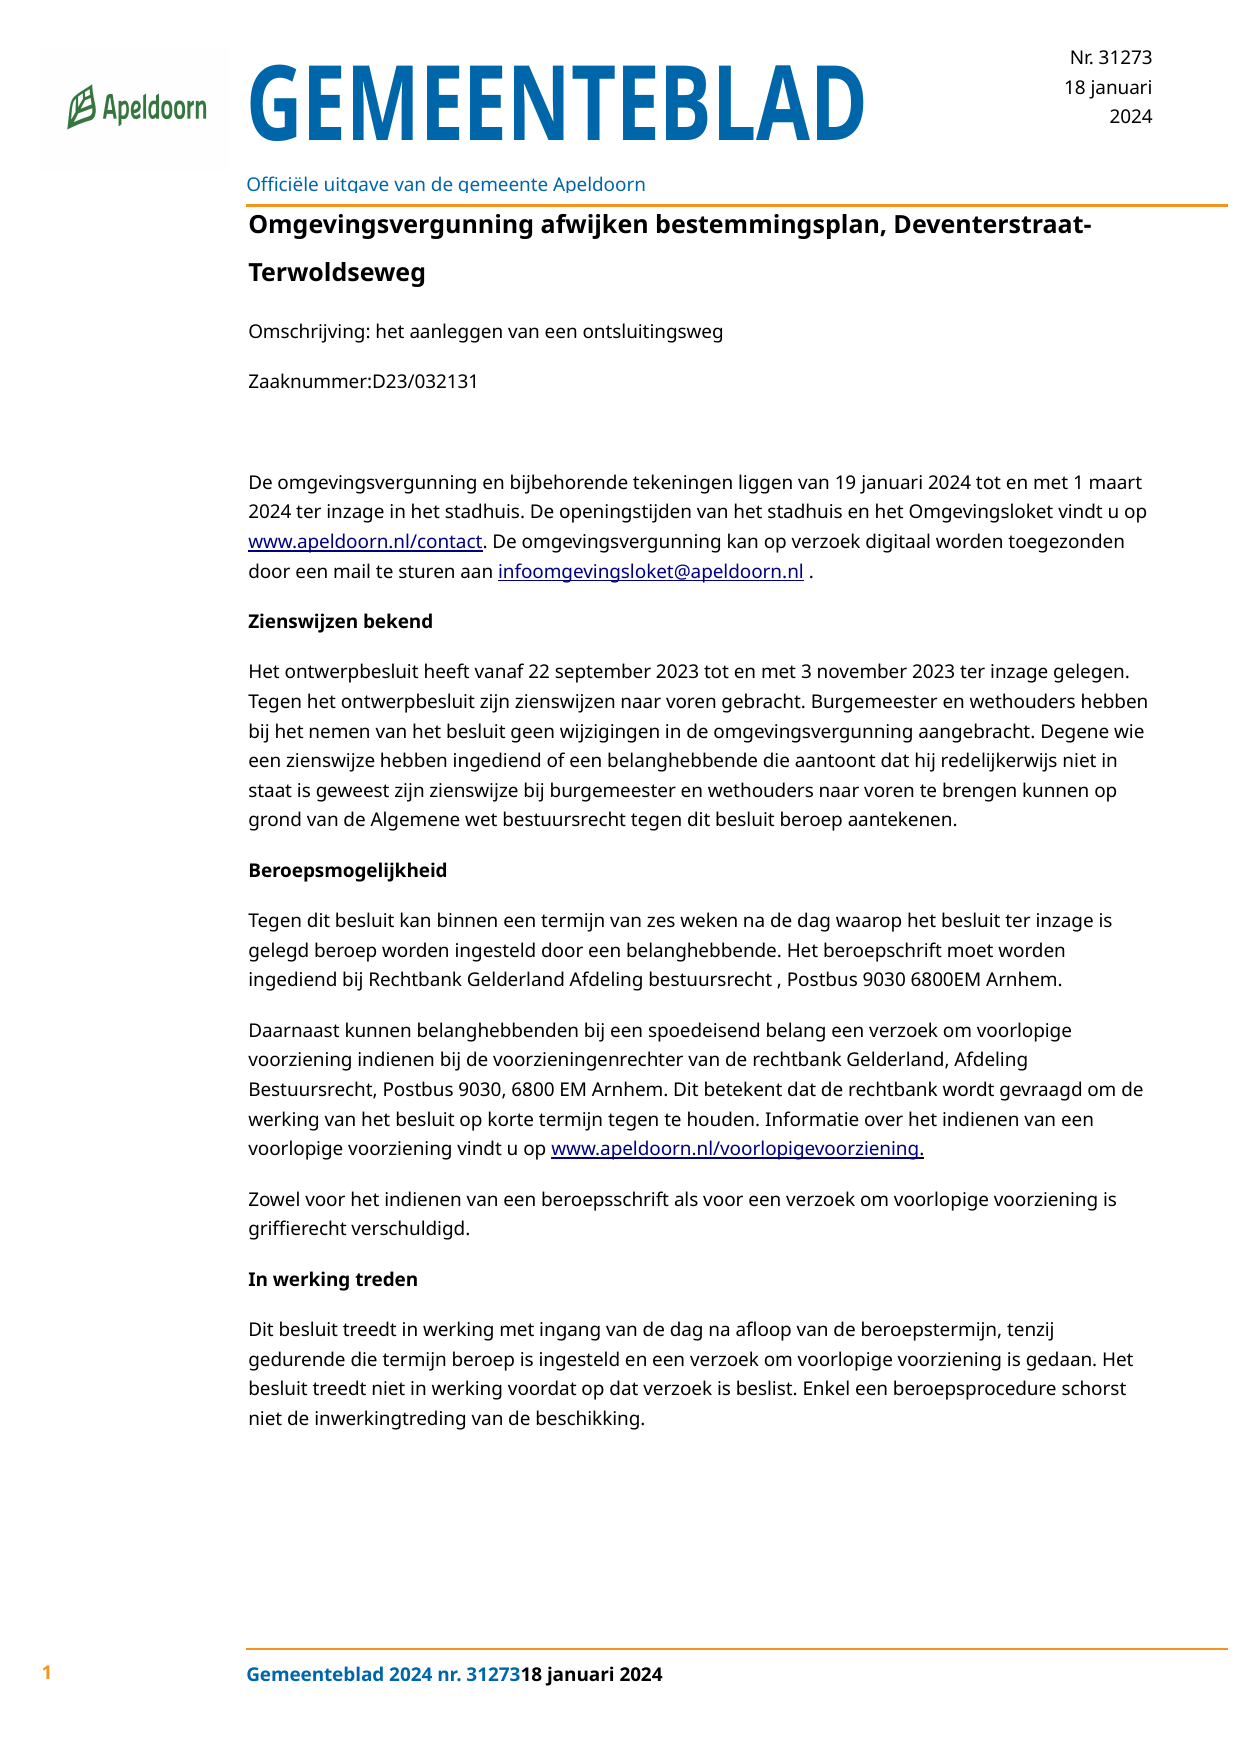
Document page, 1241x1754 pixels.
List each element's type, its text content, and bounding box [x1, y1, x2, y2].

text Daarnaast kunnen belanghebbenden bij een spoedeisend belang een verzoek om voorlopige voorziening indienen bij de voorzieningenrechter van de rechtbank Gelderland, Afdeling Bestuursrecht, Postbus 9030, 6800 EM Arnhem. Dit betekent dat de rechtbank wordt gevraagd om de werking van het besluit op korte termijn tegen te houden. Informatie over het indienen van een voorlopige voorziening vindt u op www.apeldoorn.nl/voorlopigevoorziening. [248, 1017, 1152, 1161]
text Tegen dit besluit kan binnen een termijn van zes weken na de dag waarop het besluit ter inzage is gelegd beroep worden ingesteld door een belanghebbende. Het beroepschrift moet worden ingediend bij Rechtbank Gelderland Afdeling bestuursrecht , Postbus 9030 6800EM Arnhem. [248, 907, 1152, 992]
text Zienswijzen bekend [248, 608, 1152, 634]
text In werking treden [248, 1266, 1152, 1292]
picture [41, 47, 231, 172]
text Dit besluit treedt in werking met ingang van de dag na afloop van de beroepstermijn, tenzij gedurende die termijn beroep is ingesteld en een verzoek om voorlopige voorziening is gedaan. Het besluit treedt niet in werking voordat op dat verzoek is beslist. Enkel een beroepsprocedure schorst niet de inwerkingtreding van de beschikking. [248, 1316, 1152, 1431]
text Beroepsmogelijkheid [248, 857, 1152, 883]
text Omschrijving: het aanleggen van een ontsluitingsweg [248, 318, 1152, 344]
text De omgevingsvergunning en bijbehorende tekeningen liggen van 19 januari 2024 tot en met 1 maart 2024 ter inzage in het stadhuis. De openingstijden van het stadhuis en het Omgevingsloket vindt u op www.apeldoorn.nl/contact. De omgevingsvergunning kan op verzoek digitaal worden toegezonden door een mail te sturen aan infoomgevingsloket@apeldoorn.nl . [248, 469, 1152, 584]
text Omgevingsvergunning afwijken bestemmingsplan, Deventerstraat-Terwoldseweg [248, 207, 1152, 288]
text Zaaknummer:D23/032131 [248, 368, 1152, 394]
text Zowel voor het indienen van een beroepsschrift als voor een verzoek om voorlopige voorziening is griffierecht verschuldigd. [248, 1186, 1152, 1241]
text Het ontwerpbesluit heeft vanaf 22 september 2023 tot en met 3 november 2023 ter inzage gelegen. Tegen het ontwerpbesluit zijn zienswijzen naar voren gebracht. Burgemeester en wethouders hebben bij het nemen van het besluit geen wijzigingen in de omgevingsvergunning aangebracht. Degene wie een zienswijze hebben ingediend of een belanghebbende die aantoont dat hij redelijkerwijs niet in staat is geweest zijn zienswijze bij burgemeester en wethouders naar voren te brengen kunnen op grond van de Algemene wet bestuursrecht tegen dit besluit beroep aantekenen. [248, 659, 1152, 832]
